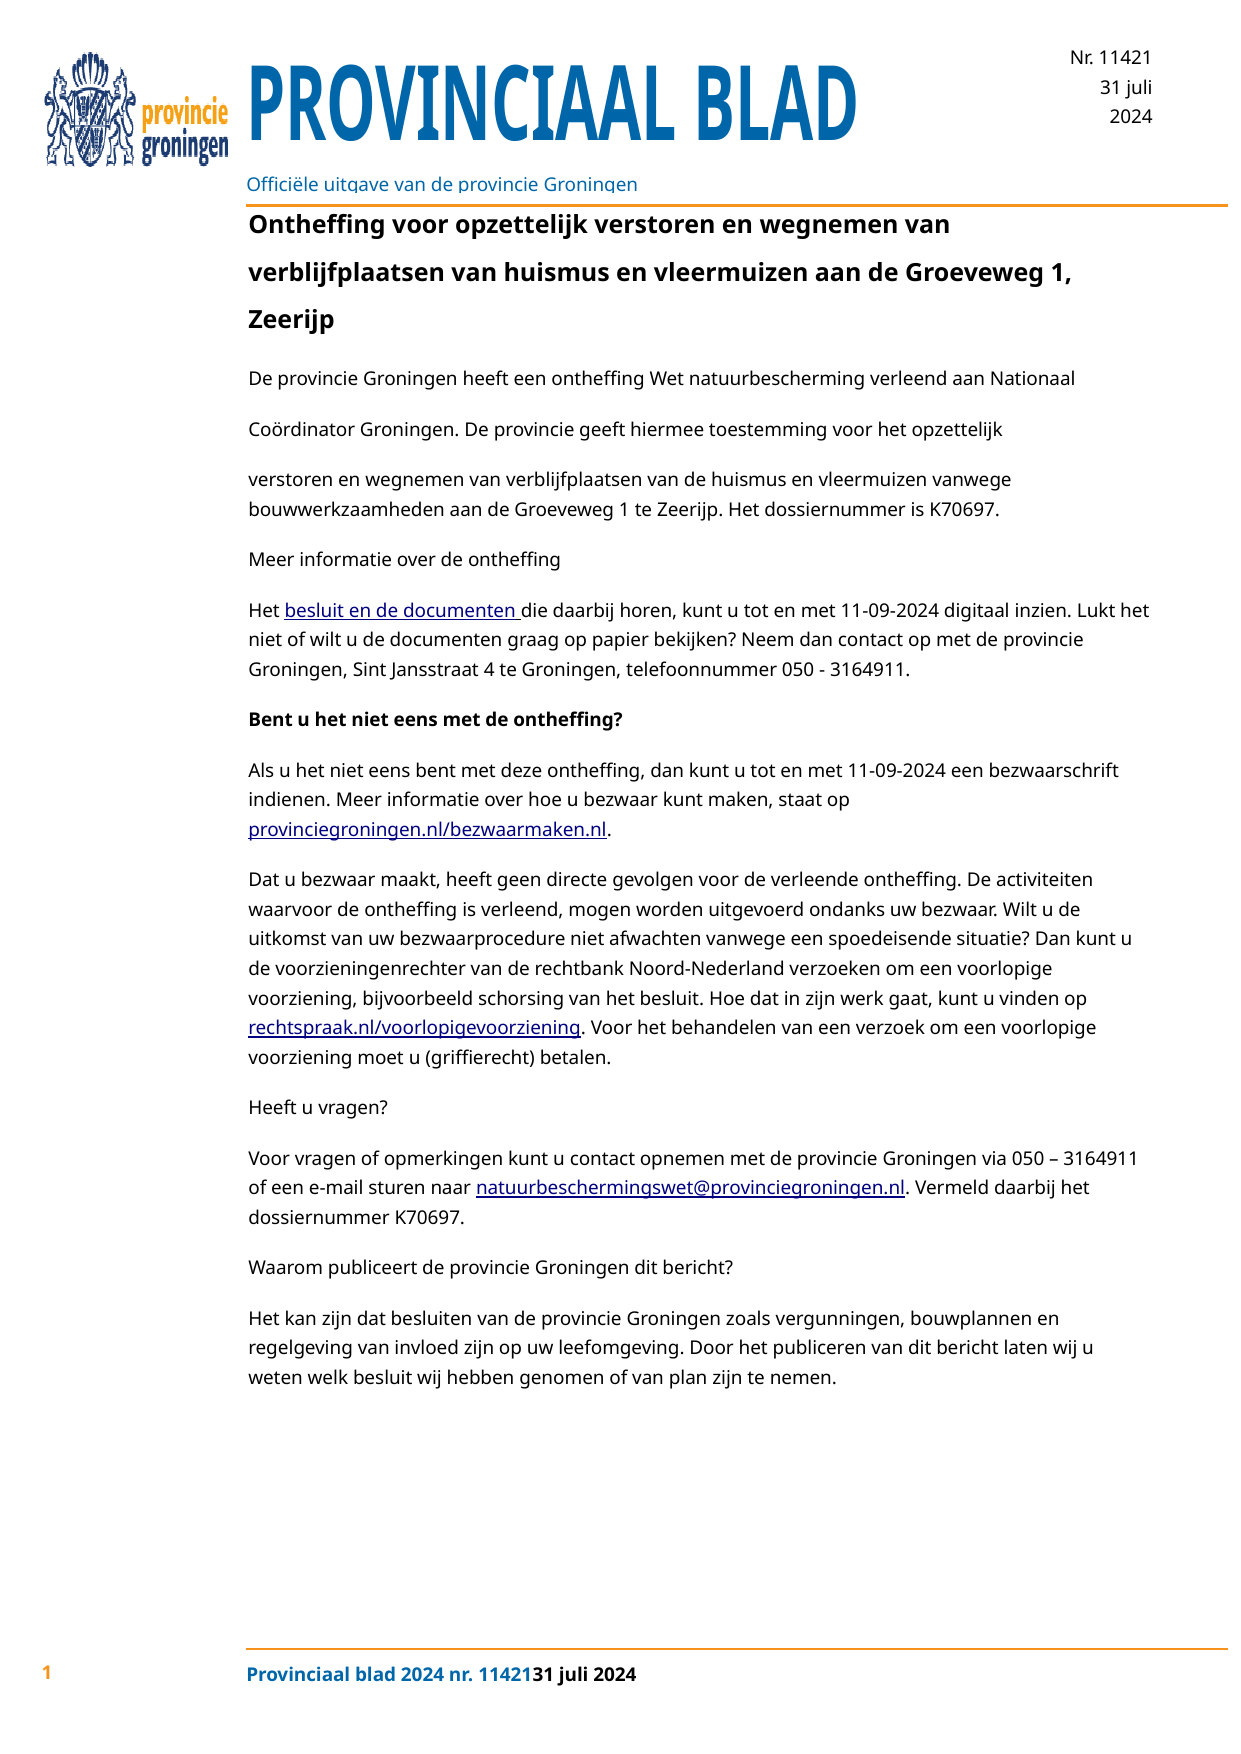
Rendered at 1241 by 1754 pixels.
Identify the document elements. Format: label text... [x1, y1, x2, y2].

text Coördinator Groningen. De provincie geeft hiermee toestemming voor het opzettelijk [248, 416, 1152, 442]
text Bent u het niet eens met de ontheffing? [248, 706, 1152, 732]
text verstoren en wegnemen van verblijfplaatsen van de huismus en vleermuizen vanwege bouwwerkzaamheden aan de Groeveweg 1 te Zeerijp. Het dossiernummer is K70697. [248, 466, 1152, 522]
text Het besluit en de documenten die daarbij horen, kunt u tot en met 11-09-2024 digitaal inzien. Lukt het niet of wilt u de documenten graag op papier bekijken? Neem dan contact op met de provincie Groningen, Sint Jansstraat 4 te Groningen, telefoonnummer 050 - 3164911. [248, 597, 1152, 682]
text Als u het niet eens bent met deze ontheffing, dan kunt u tot en met 11-09-2024 een bezwaarschrift indienen. Meer informatie over hoe u bezwaar kunt maken, staat op provinciegroningen.nl/bezwaarmaken.nl. [248, 757, 1152, 842]
text Dat u bezwaar maakt, heeft geen directe gevolgen voor de verleende ontheffing. De activiteiten waarvoor de ontheffing is verleend, mogen worden uitgevoerd ondanks uw bezwaar. Wilt u de uitkomst van uw bezwaarprocedure niet afwachten vanwege een spoedeisende situatie? Dan kunt u de voorzieningenrechter van de rechtbank Noord-Nederland verzoeken om een voorlopige voorziening, bijvoorbeeld schorsing van het besluit. Hoe dat in zijn werk gaat, kunt u vinden op rechtspraak.nl/voorlopigevoorziening. Voor het behandelen van een verzoek om een voorlopige voorziening moet u (griffierecht) betalen. [248, 866, 1152, 1069]
picture [41, 47, 231, 172]
text Voor vragen of opmerkingen kunt u contact opnemen met de provincie Groningen via 050 – 3164911 of een e-mail sturen naar natuurbeschermingswet@provinciegroningen.nl. Vermeld daarbij het dossiernummer K70697. [248, 1145, 1152, 1229]
text De provincie Groningen heeft een ontheffing Wet natuurbescherming verleend aan Nationaal [248, 366, 1152, 391]
text Het kan zijn dat besluiten van de provincie Groningen zoals vergunningen, bouwplannen en regelgeving van invloed zijn op uw leefomgeving. Door het publiceren van dit bericht laten wij u weten welk besluit wij hebben genomen of van plan zijn te nemen. [248, 1305, 1152, 1389]
text Ontheffing voor opzettelijk verstoren en wegnemen van verblijfplaatsen van huismus en vleermuizen aan de Groeveweg 1, Zeerijp [248, 207, 1152, 336]
text Waarom publiceert de provincie Groningen dit bericht? [248, 1254, 1152, 1280]
text Meer informatie over de ontheffing [248, 546, 1152, 572]
text Heeft u vragen? [248, 1094, 1152, 1120]
